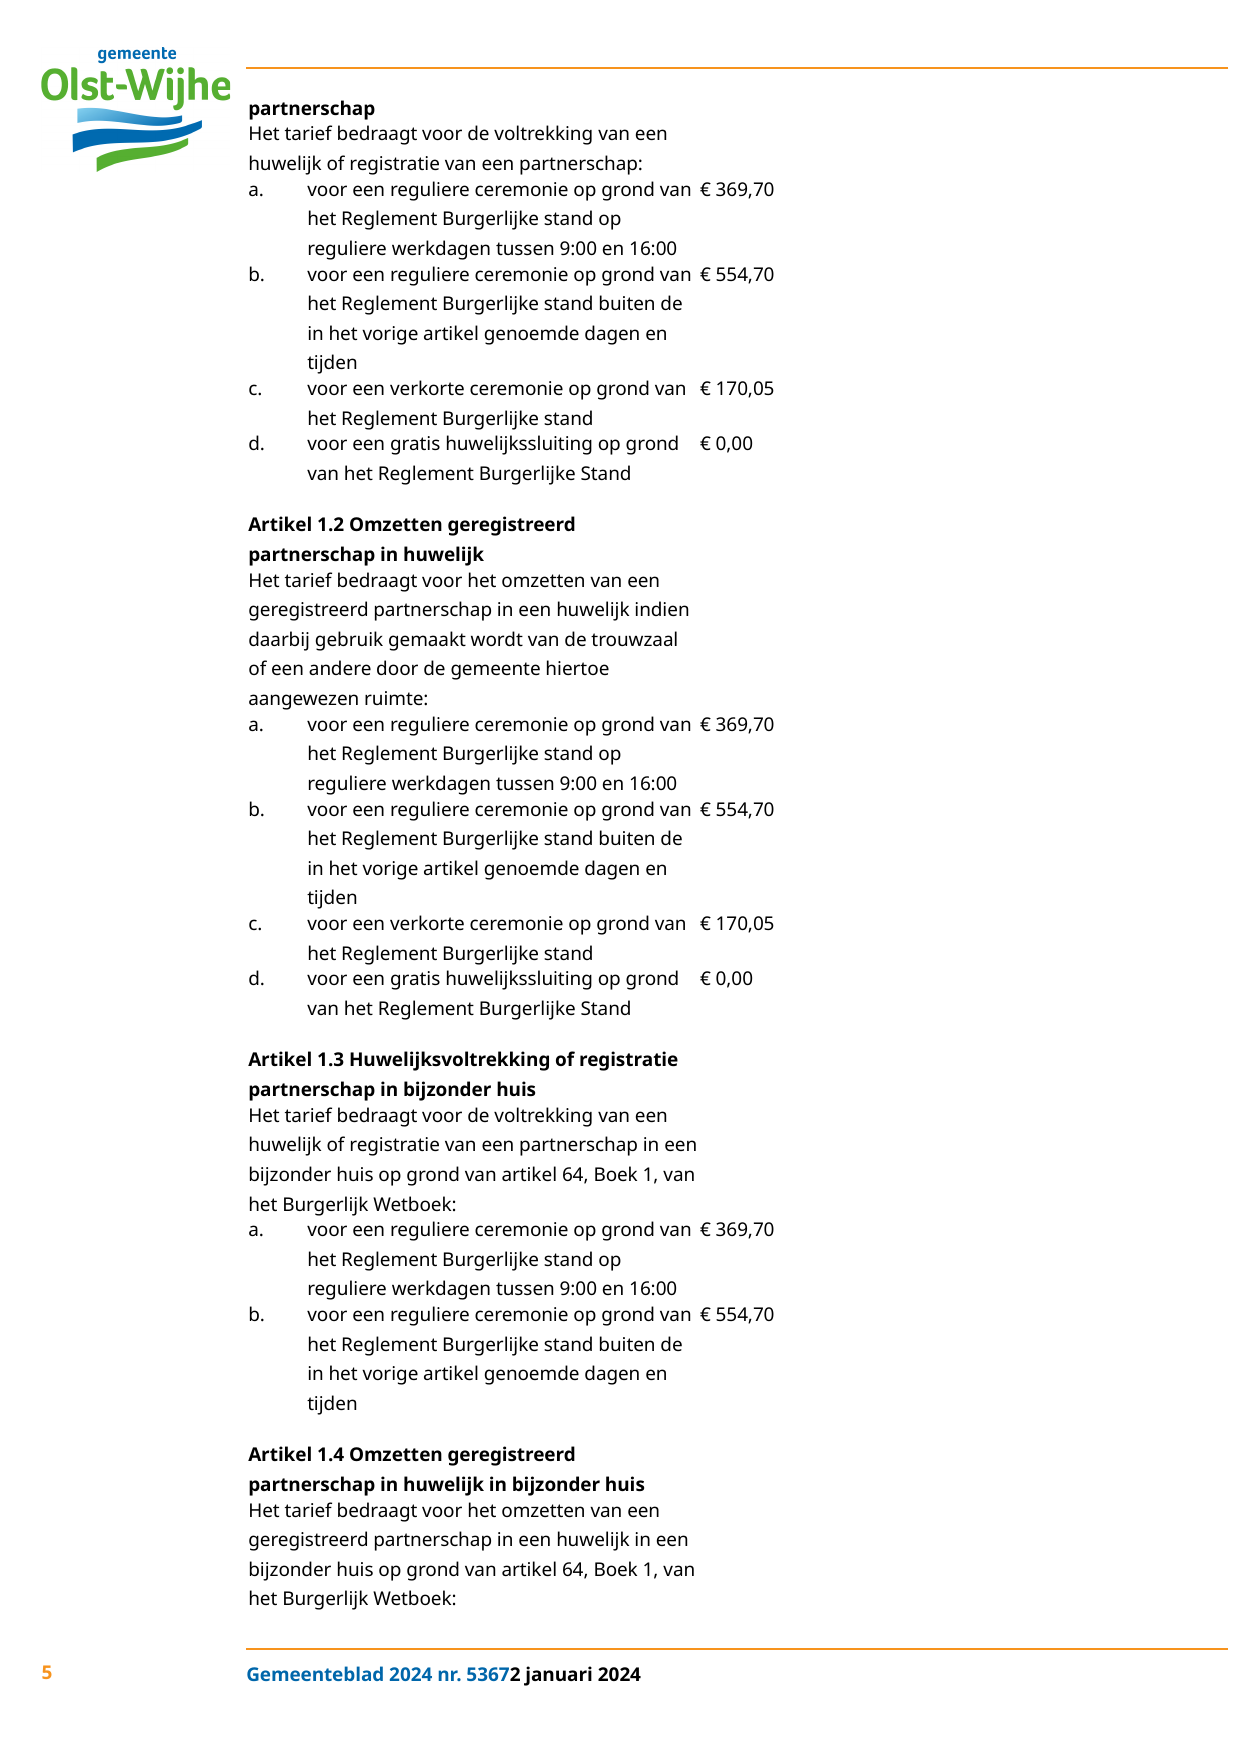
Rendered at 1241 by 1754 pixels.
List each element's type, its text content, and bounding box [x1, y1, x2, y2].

table_cell voor een reguliere ceremonie op grond van het Reglement Burgerlijke stand buiten de in het vorige artikel genoemde dagen en tijden [248, 796, 700, 910]
table_cell [700, 567, 1152, 711]
table_cell Artikel 1.3 Huwelijksvoltrekking of registratie partnerschap in bijzonder huis [248, 1047, 700, 1102]
table_cell [248, 1416, 700, 1442]
table_cell voor een reguliere ceremonie op grond van het Reglement Burgerlijke stand buiten de in het vorige artikel genoemde dagen en tijden [248, 261, 700, 375]
table_cell [700, 1416, 1152, 1442]
table_cell voor een reguliere ceremonie op grond van het Reglement Burgerlijke stand op reguliere werkdagen tussen 9:00 en 16:00 [248, 176, 700, 261]
table_cell voor een gratis huwelijkssluiting op grond van het Reglement Burgerlijke Stand [248, 966, 700, 1021]
table_cell € 170,05 [700, 910, 1152, 966]
picture [41, 47, 231, 172]
table_cell [700, 1442, 1152, 1497]
table_cell voor een reguliere ceremonie op grond van het Reglement Burgerlijke stand op reguliere werkdagen tussen 9:00 en 16:00 [248, 1216, 700, 1301]
table_cell € 369,70 [700, 711, 1152, 796]
table_cell Het tarief bedraagt voor de voltrekking van een huwelijk of registratie van een partnerschap in een bijzonder huis op grond van artikel 64, Boek 1, van het Burgerlijk Wetboek: [248, 1102, 700, 1216]
table_cell [700, 1102, 1152, 1216]
table_cell Het tarief bedraagt voor de voltrekking van een huwelijk of registratie van een partnerschap: [248, 121, 700, 176]
table_header partnerschap [248, 95, 700, 121]
table_cell voor een gratis huwelijkssluiting op grond van het Reglement Burgerlijke Stand [248, 431, 700, 486]
table_cell [248, 486, 700, 512]
table_cell € 554,70 [700, 261, 1152, 375]
table_cell [700, 512, 1152, 567]
table_cell Artikel 1.4 Omzetten geregistreerd partnerschap in huwelijk in bijzonder huis [248, 1442, 700, 1497]
table_cell voor een verkorte ceremonie op grond van het Reglement Burgerlijke stand [248, 375, 700, 431]
table_header [700, 95, 1152, 121]
table_cell [700, 1021, 1152, 1047]
table_cell Het tarief bedraagt voor het omzetten van een geregistreerd partnerschap in een huwelijk indien daarbij gebruik gemaakt wordt van de trouwzaal of een andere door de gemeente hiertoe aangewezen ruimte: [248, 567, 700, 711]
table_cell € 369,70 [700, 176, 1152, 261]
table_cell [700, 1047, 1152, 1102]
table_cell € 0,00 [700, 431, 1152, 486]
table_cell € 170,05 [700, 375, 1152, 431]
table_cell Het tarief bedraagt voor het omzetten van een geregistreerd partnerschap in een huwelijk in een bijzonder huis op grond van artikel 64, Boek 1, van het Burgerlijk Wetboek: [248, 1497, 700, 1611]
table_cell Artikel 1.2 Omzetten geregistreerd partnerschap in huwelijk [248, 512, 700, 567]
table_cell [700, 1497, 1152, 1611]
table_cell € 554,70 [700, 1301, 1152, 1416]
table_cell voor een reguliere ceremonie op grond van het Reglement Burgerlijke stand op reguliere werkdagen tussen 9:00 en 16:00 [248, 711, 700, 796]
table_cell voor een reguliere ceremonie op grond van het Reglement Burgerlijke stand buiten de in het vorige artikel genoemde dagen en tijden [248, 1301, 700, 1416]
table_cell [700, 121, 1152, 176]
table_cell [700, 486, 1152, 512]
table_cell € 0,00 [700, 966, 1152, 1021]
table_cell [248, 1021, 700, 1047]
table_cell voor een verkorte ceremonie op grond van het Reglement Burgerlijke stand [248, 910, 700, 966]
table_cell € 369,70 [700, 1216, 1152, 1301]
table_cell € 554,70 [700, 796, 1152, 910]
